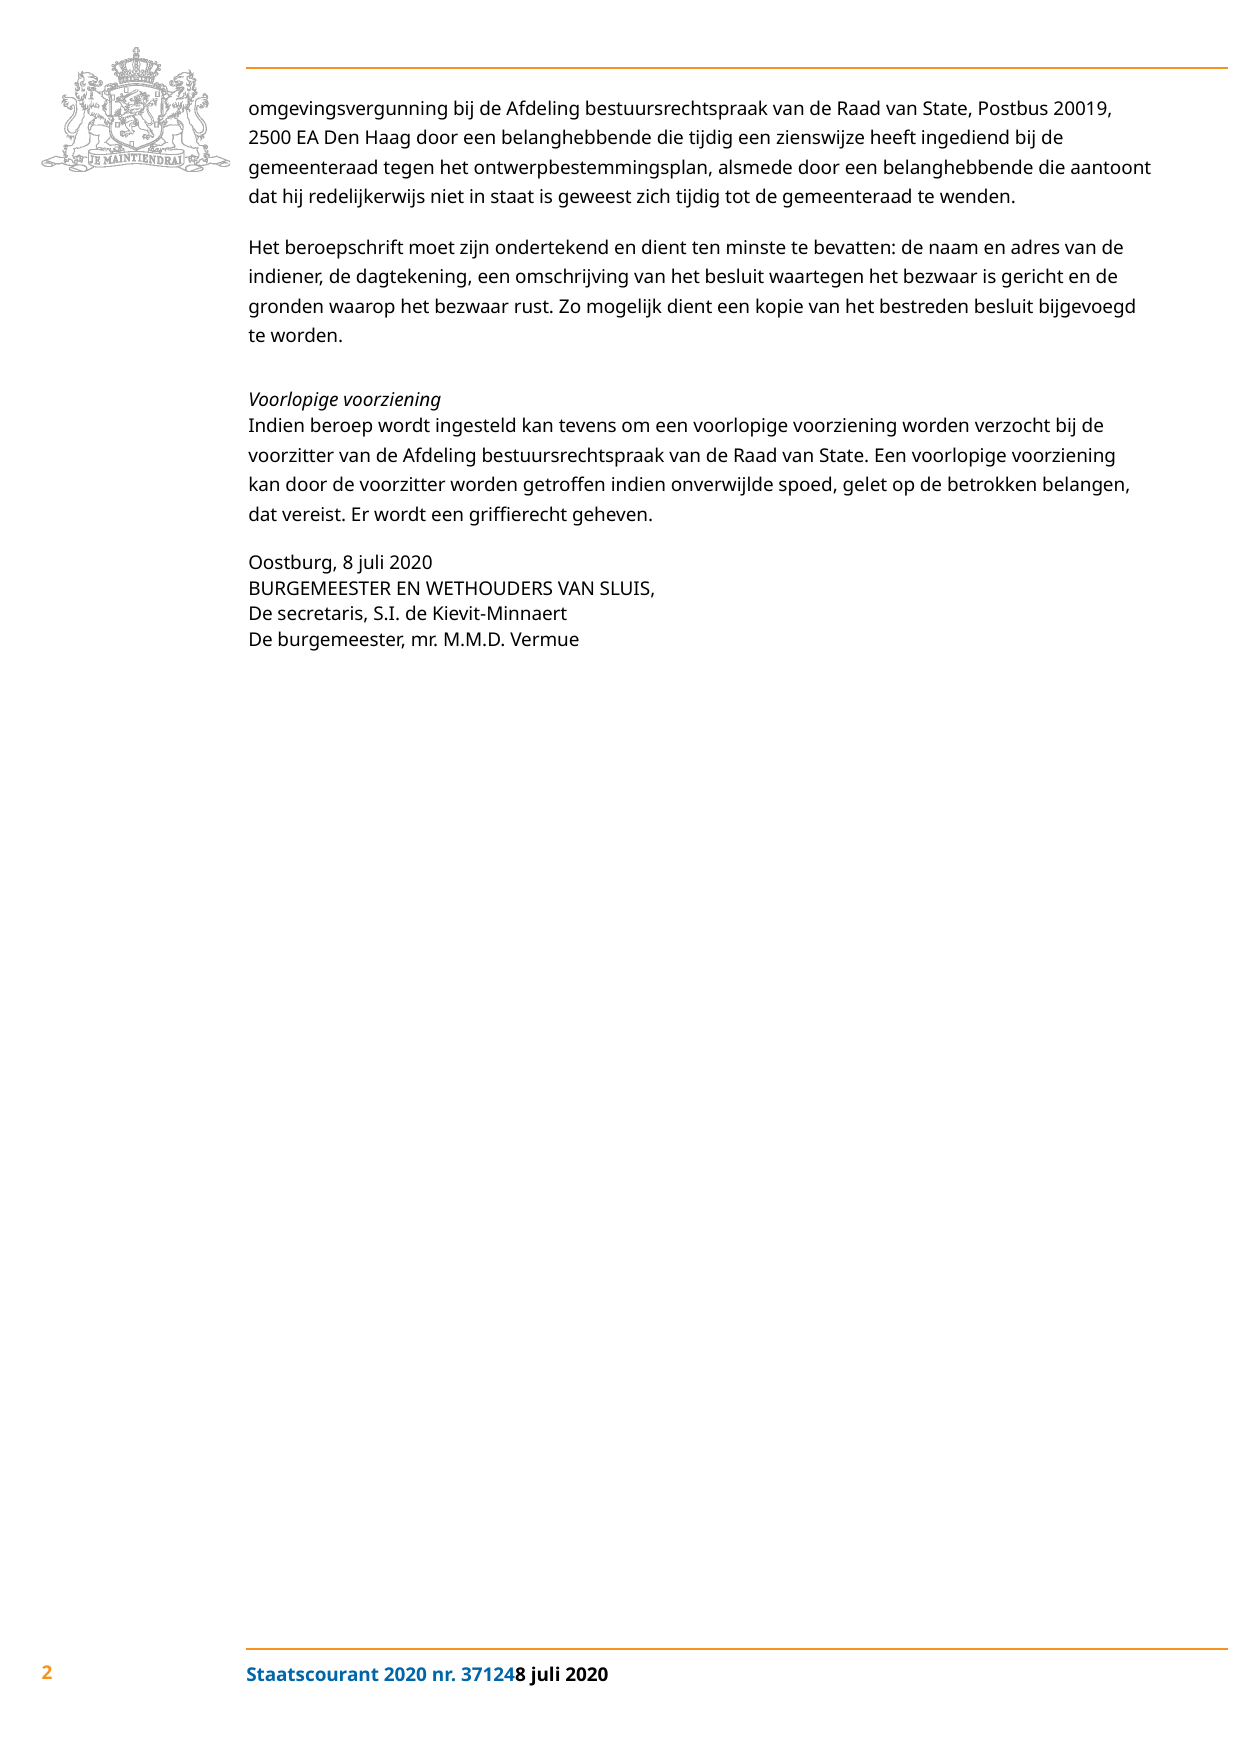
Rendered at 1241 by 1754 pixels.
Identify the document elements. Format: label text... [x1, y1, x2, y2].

text Voorlopige voorziening [248, 387, 1152, 412]
text De burgemeester, mr. M.M.D. Vermue [248, 626, 1152, 652]
text omgevingsvergunning bij de Afdeling bestuursrechtspraak van de Raad van State, Postbus 20019, 2500 EA Den Haag door een belanghebbende die tijdig een zienswijze heeft ingediend bij de gemeenteraad tegen het ontwerpbestemmingsplan, alsmede door een belanghebbende die aantoont dat hij redelijkerwijs niet in staat is geweest zich tijdig tot de gemeenteraad te wenden. [248, 95, 1152, 209]
text Oostburg, 8 juli 2020 [248, 549, 1152, 575]
text De secretaris, S.I. de Kievit-Minnaert [248, 600, 1152, 626]
text Het beroepschrift moet zijn ondertekend en dient ten minste te bevatten: de naam en adres van de indiener, de dagtekening, een omschrijving van het besluit waartegen het bezwaar is gericht en de gronden waarop het bezwaar rust. Zo mogelijk dient een kopie van het bestreden besluit bijgevoegd te worden. [248, 234, 1152, 348]
text Indien beroep wordt ingesteld kan tevens om een voorlopige voorziening worden verzocht bij de voorzitter van de Afdeling bestuursrechtspraak van de Raad van State. Een voorlopige voorziening kan door de voorzitter worden getroffen indien onverwijlde spoed, gelet op de betrokken belangen, dat vereist. Er wordt een griffierecht geheven. [248, 412, 1152, 527]
picture [41, 47, 231, 172]
text BURGEMEESTER EN WETHOUDERS VAN SLUIS, [248, 575, 1152, 600]
